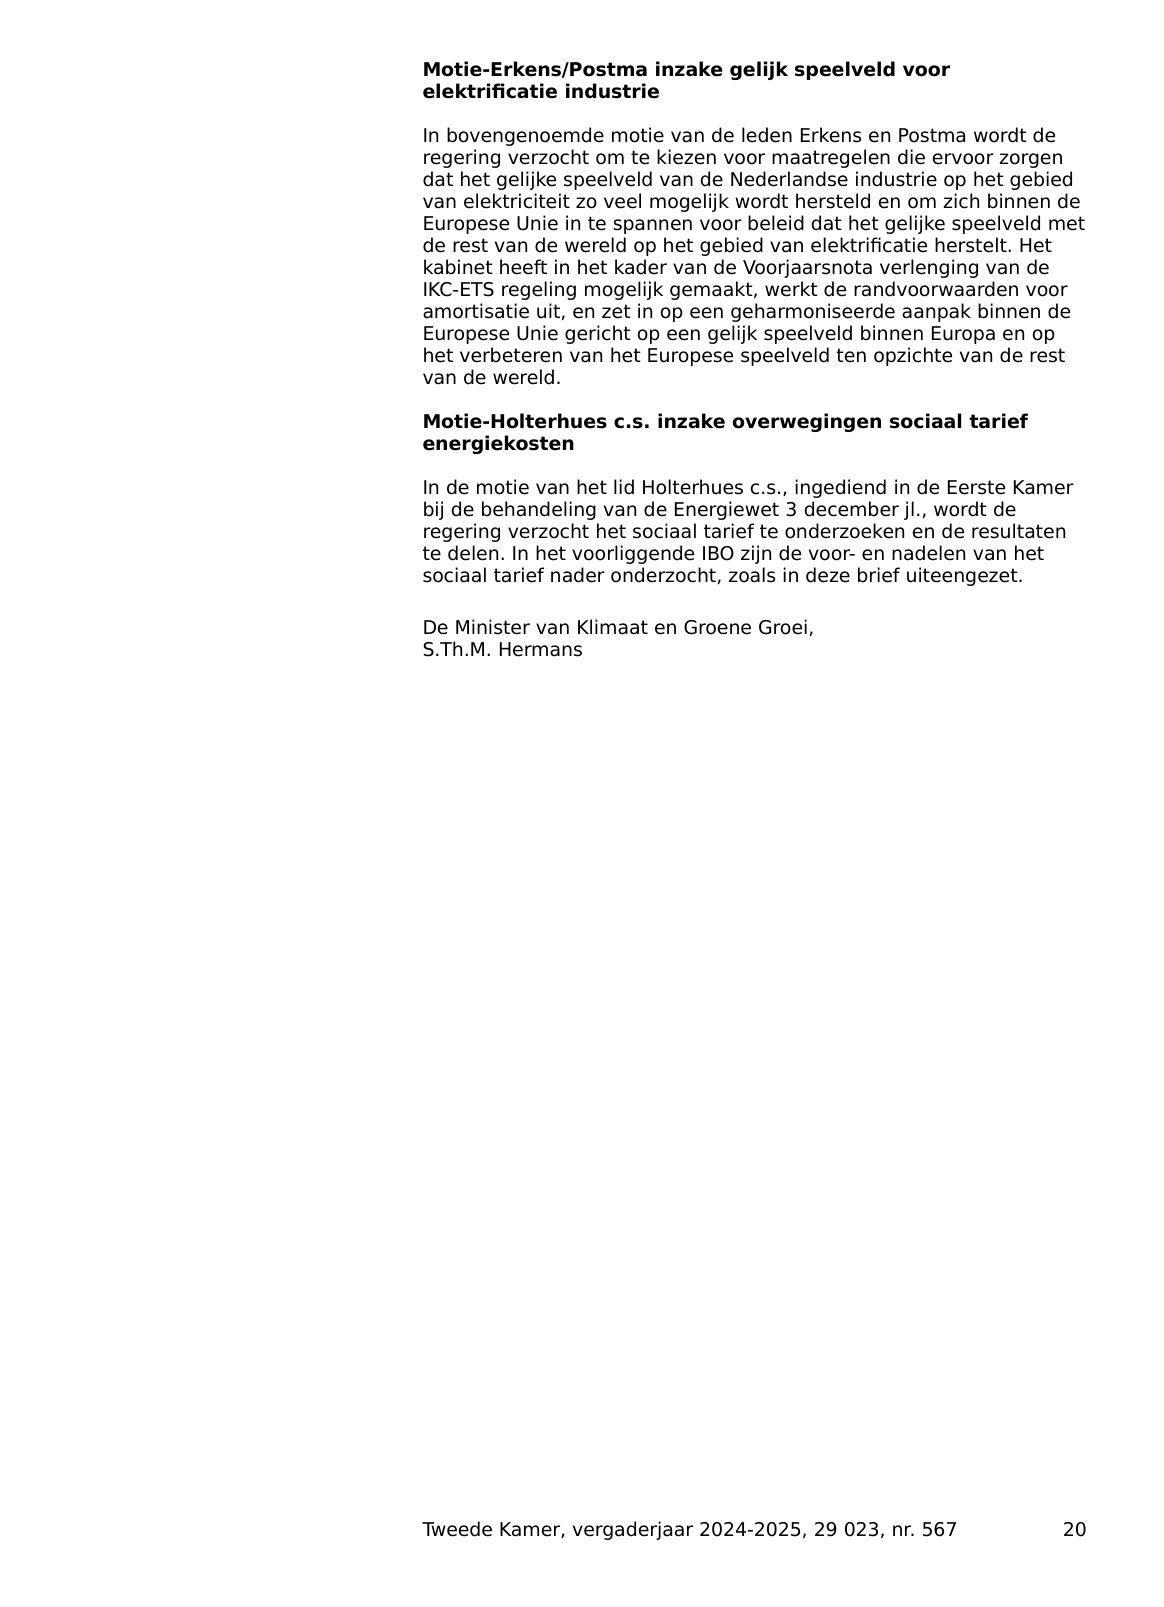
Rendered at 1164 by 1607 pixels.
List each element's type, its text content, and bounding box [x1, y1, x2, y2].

text De Minister van Klimaat en Groene Groei, S.Th.M. Hermans [422, 617, 1087, 661]
text In de motie van het lid Holterhues c.s., ingediend in de Eerste Kamer bij de behandeling van de Energiewet 3 december jl., wordt de regering verzocht het sociaal tarief te onderzoeken en de resultaten te delen. In het voorliggende IBO zijn de voor- en nadelen van het sociaal tarief nader onderzocht, zoals in deze brief uiteengezet. [422, 477, 1087, 587]
subtitle Motie-Holterhues c.s. inzake overwegingen sociaal tarief energiekosten [422, 411, 1087, 455]
subtitle Motie-Erkens/Postma inzake gelijk speelveld voor elektrificatie industrie [422, 59, 1087, 103]
text In bovengenoemde motie van de leden Erkens en Postma wordt de regering verzocht om te kiezen voor maatregelen die ervoor zorgen dat het gelijke speelveld van de Nederlandse industrie op het gebied van elektriciteit zo veel mogelijk wordt hersteld en om zich binnen de Europese Unie in te spannen voor beleid dat het gelijke speelveld met de rest van de wereld op het gebied van elektrificatie herstelt. Het kabinet heeft in het kader van de Voorjaarsnota verlenging van de IKC-ETS regeling mogelijk gemaakt, werkt de randvoorwaarden voor amortisatie uit, en zet in op een geharmoniseerde aanpak binnen de Europese Unie gericht op een gelijk speelveld binnen Europa en op het verbeteren van het Europese speelveld ten opzichte van de rest van de wereld. [422, 125, 1087, 389]
